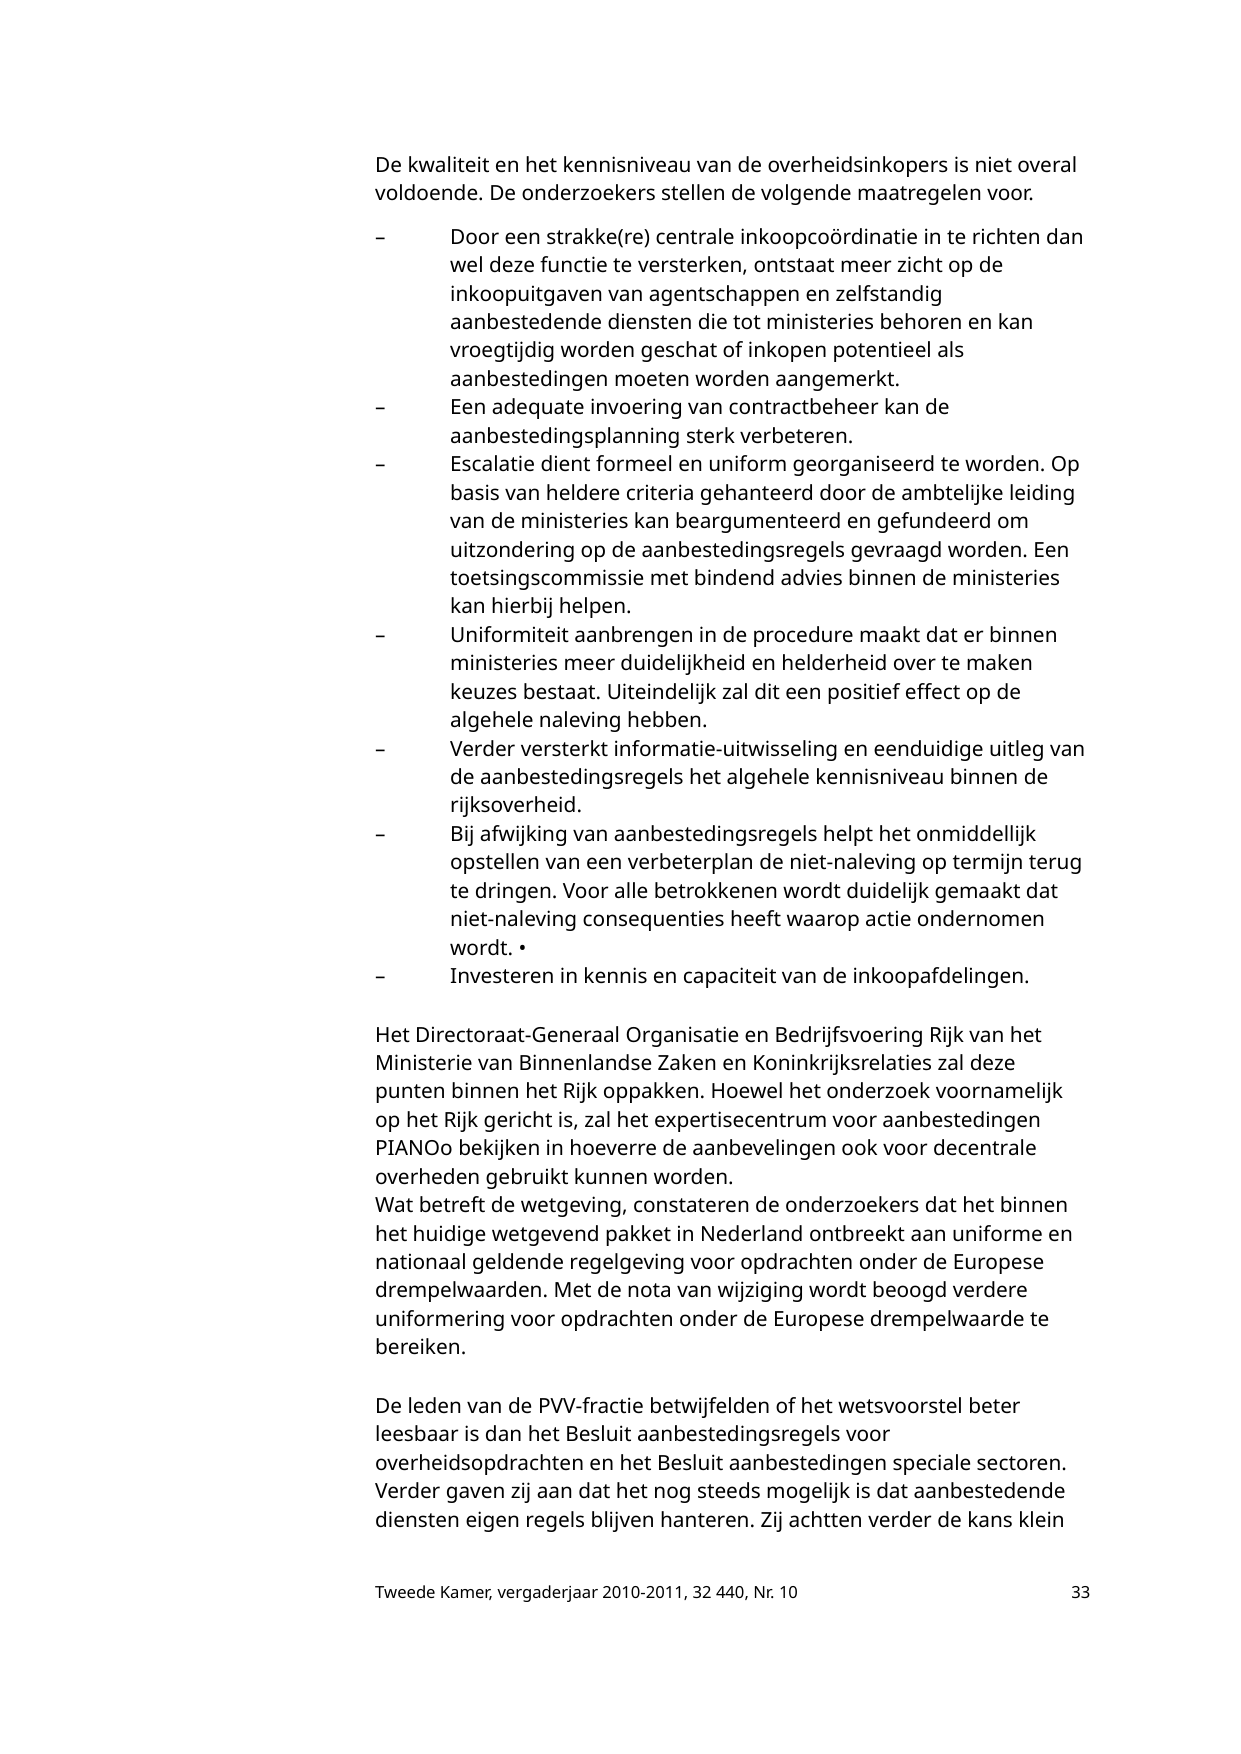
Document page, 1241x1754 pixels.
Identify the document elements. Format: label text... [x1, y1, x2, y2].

list Uniformiteit aanbrengen in de procedure maakt dat er binnen ministeries meer duidelijkheid en helderheid over te maken keuzes bestaat. Uiteindelijk zal dit een positief effect op de algehele naleving hebben. [375, 620, 1090, 734]
text De kwaliteit en het kennisniveau van de overheidsinkopers is niet overal voldoende. De onderzoekers stellen de volgende maatregelen voor. [375, 150, 1090, 207]
list Escalatie dient formeel en uniform georganiseerd te worden. Op basis van heldere criteria gehanteerd door de ambtelijke leiding van de ministeries kan beargumenteerd en gefundeerd om uitzondering op de aanbestedingsregels gevraagd worden. Een toetsingscommissie met bindend advies binnen de ministeries kan hierbij helpen. [375, 449, 1090, 620]
list Verder versterkt informatie-uitwisseling en eenduidige uitleg van de aanbestedingsregels het algehele kennisniveau binnen de rijksoverheid. [375, 734, 1090, 819]
text Het Directoraat-Generaal Organisatie en Bedrijfsvoering Rijk van het Ministerie van Binnenlandse Zaken en Koninkrijksrelaties zal deze punten binnen het Rijk oppakken. Hoewel het onderzoek voornamelijk op het Rijk gericht is, zal het expertisecentrum voor aanbestedingen PIANOo bekijken in hoeverre de aanbevelingen ook voor decentrale overheden gebruikt kunnen worden. [375, 1020, 1090, 1190]
list Een adequate invoering van contractbeheer kan de aanbestedingsplanning sterk verbeteren. [375, 392, 1090, 449]
text De leden van de PVV-fractie betwijfelden of het wetsvoorstel beter leesbaar is dan het Besluit aanbestedingsregels voor overheidsopdrachten en het Besluit aanbestedingen speciale sectoren. Verder gaven zij aan dat het nog steeds mogelijk is dat aanbestedende diensten eigen regels blijven hanteren. Zij achtten verder de kans klein [375, 1391, 1090, 1533]
text Wat betreft de wetgeving, constateren de onderzoekers dat het binnen het huidige wetgevend pakket in Nederland ontbreekt aan uniforme en nationaal geldende regelgeving voor opdrachten onder de Europese drempelwaarden. Met de nota van wijziging wordt beoogd verdere uniformering voor opdrachten onder de Europese drempelwaarde te bereiken. [375, 1190, 1090, 1361]
list Door een strakke(re) centrale inkoopcoördinatie in te richten dan wel deze functie te versterken, ontstaat meer zicht op de inkoopuitgaven van agentschappen en zelfstandig aanbestedende diensten die tot ministeries behoren en kan vroegtijdig worden geschat of inkopen potentieel als aanbestedingen moeten worden aangemerkt. [375, 222, 1090, 392]
list Bij afwijking van aanbestedingsregels helpt het onmiddellijk opstellen van een verbeterplan de niet-naleving op termijn terug te dringen. Voor alle betrokkenen wordt duidelijk gemaakt dat niet-naleving consequenties heeft waarop actie ondernomen wordt. • [375, 819, 1090, 961]
list Investeren in kennis en capaciteit van de inkoopafdelingen. [375, 961, 1090, 990]
